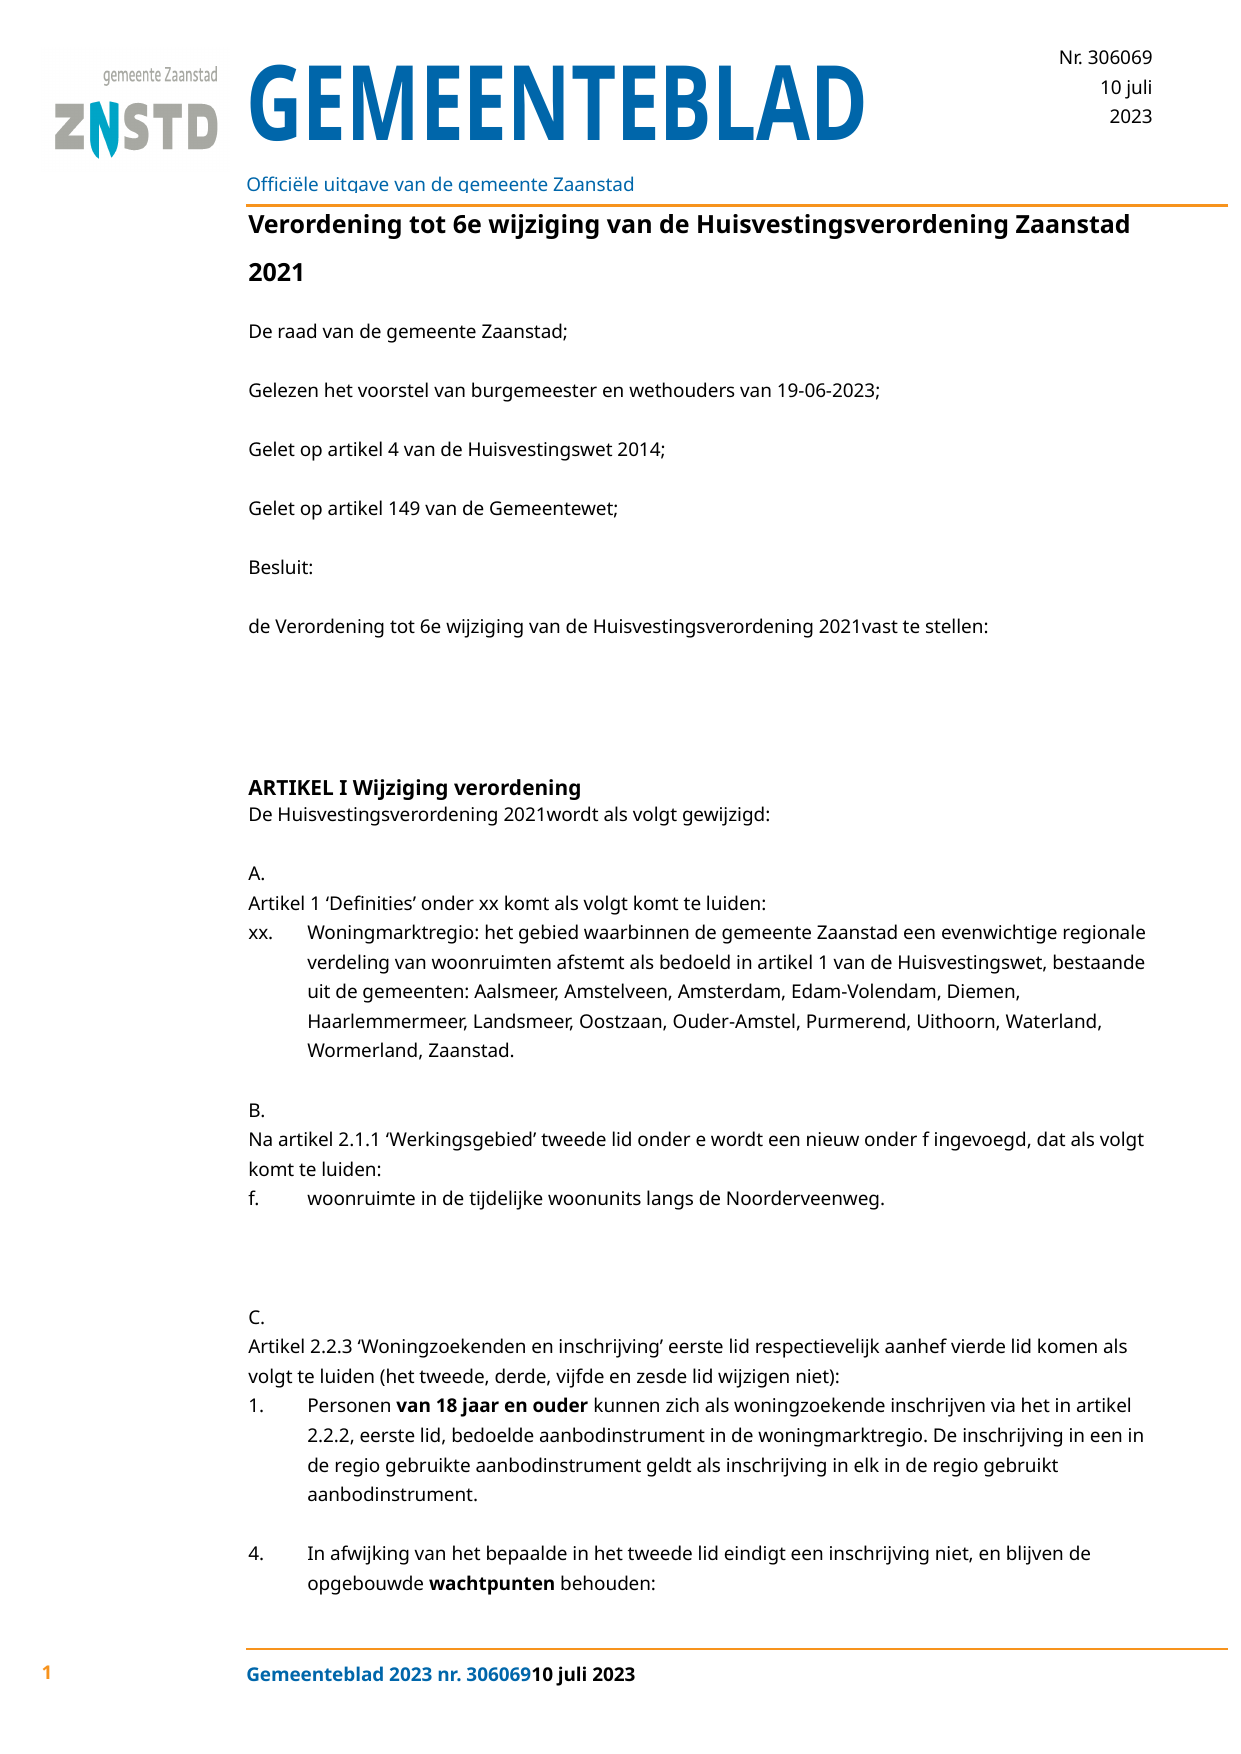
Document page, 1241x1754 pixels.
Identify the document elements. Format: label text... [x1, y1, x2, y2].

text C. [248, 1304, 1152, 1330]
text Gelet op artikel 149 van de Gemeentewet; [248, 495, 1152, 521]
text De raad van de gemeente Zaanstad; [248, 318, 1152, 344]
text Na artikel 2.1.1 ‘Werkingsgebied’ tweede lid onder e wordt een nieuw onder f ingevoegd, dat als volgt komt te luiden: [248, 1126, 1152, 1182]
list In afwijking van het bepaalde in het tweede lid eindigt een inschrijving niet, en blijven de opgebouwde wachtpunten behouden: [248, 1541, 1152, 1596]
list Personen van 18 jaar en ouder kunnen zich als woningzoekende inschrijven via het in artikel 2.2.2, eerste lid, bedoelde aanbodinstrument in de woningmarktregio. De inschrijving in een in de regio gebruikte aanbodinstrument geldt als inschrijving in elk in de regio gebruikt aanbodinstrument. [248, 1393, 1152, 1507]
text Artikel 2.2.3 ‘Woningzoekenden en inschrijving’ eerste lid respectievelijk aanhef vierde lid komen als volgt te luiden (het tweede, derde, vijfde en zesde lid wijzigen niet): [248, 1333, 1152, 1389]
text Artikel 1 ‘Definities’ onder xx komt als volgt komt te luiden: [248, 890, 1152, 916]
text A. [248, 860, 1152, 886]
picture [41, 47, 231, 172]
list Woningmarktregio: het gebied waarbinnen de gemeente Zaanstad een evenwichtige regionale verdeling van woonruimten afstemt als bedoeld in artikel 1 van de Huisvestingswet, bestaande uit de gemeenten: Aalsmeer, Amstelveen, Amsterdam, Edam-Volendam, Diemen, Haarlemmermeer, Landsmeer, Oostzaan, Ouder-Amstel, Purmerend, Uithoorn, Waterland, Wormerland, Zaanstad. [248, 919, 1152, 1063]
text B. [248, 1097, 1152, 1123]
text Verordening tot 6e wijziging van de Huisvestingsverordening Zaanstad 2021 [248, 207, 1152, 288]
text Besluit: [248, 554, 1152, 580]
text ARTIKEL I Wijziging verordening [248, 773, 1152, 801]
text de Verordening tot 6e wijziging van de Huisvestingsverordening 2021vast te stellen: [248, 614, 1152, 639]
text Gelet op artikel 4 van de Huisvestingswet 2014; [248, 436, 1152, 462]
text De Huisvestingsverordening 2021wordt als volgt gewijzigd: [248, 801, 1152, 827]
text Gelezen het voorstel van burgemeester en wethouders van 19-06-2023; [248, 377, 1152, 403]
list woonruimte in de tijdelijke woonunits langs de Noorderveenweg. [248, 1186, 1152, 1211]
